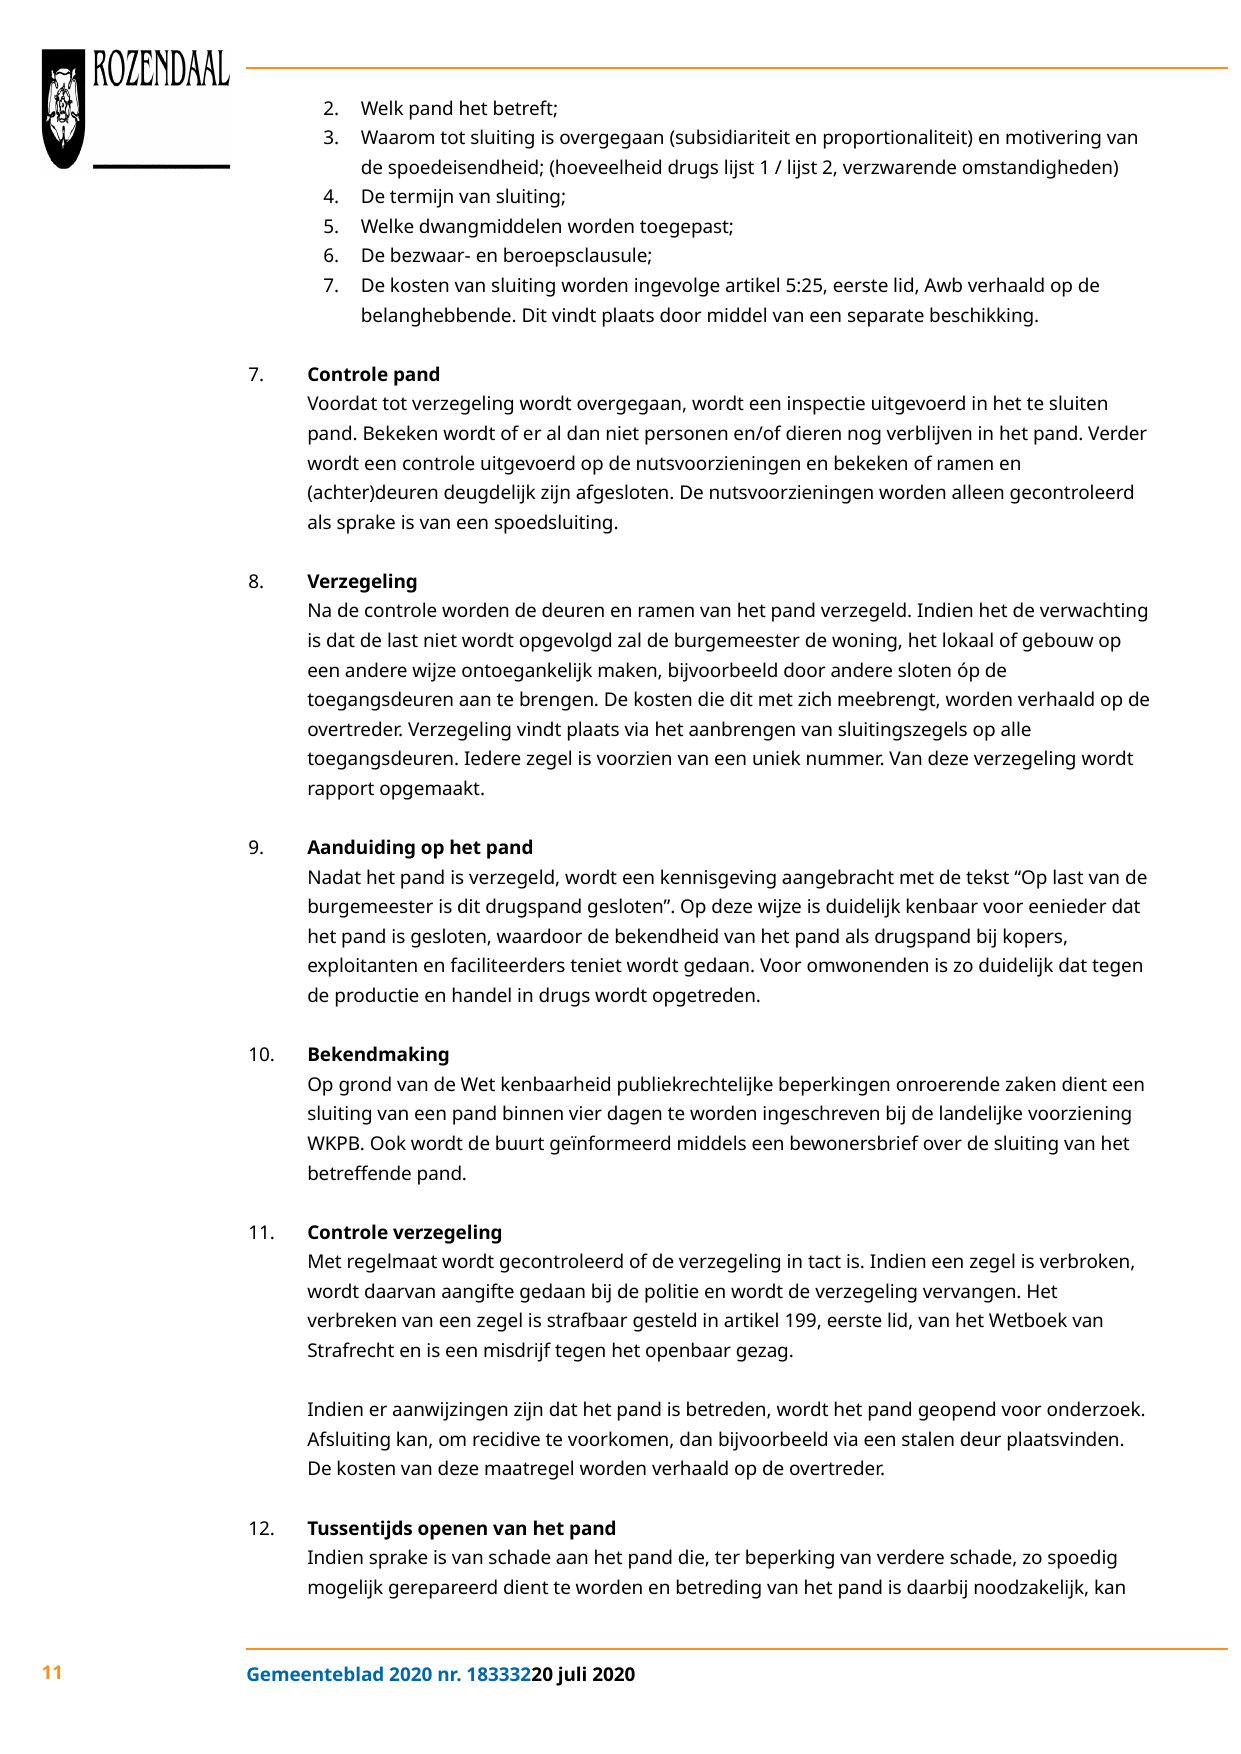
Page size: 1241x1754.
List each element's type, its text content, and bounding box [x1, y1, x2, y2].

picture [41, 47, 231, 172]
list Controle verzegeling [248, 1219, 1152, 1245]
list Waarom tot sluiting is overgegaan (subsidiariteit en proportionaliteit) en motivering van de spoedeisendheid; (hoeveelheid drugs lijst 1 / lijst 2, verzwarende omstandigheden) [323, 124, 1152, 180]
list Aanduiding op het pand [248, 834, 1152, 860]
list Indien er aanwijzingen zijn dat het pand is betreden, wordt het pand geopend voor onderzoek. Afsluiting kan, om recidive te voorkomen, dan bijvoorbeeld via een stalen deur plaatsvinden. De kosten van deze maatregel worden verhaald op de overtreder. [248, 1396, 1152, 1481]
list Na de controle worden de deuren en ramen van het pand verzegeld. Indien het de verwachting is dat de last niet wordt opgevolgd zal de burgemeester de woning, het lokaal of gebouw op een andere wijze ontoegankelijk maken, bijvoorbeeld door andere sloten óp de toegangsdeuren aan te brengen. De kosten die dit met zich meebrengt, worden verhaald op de overtreder. Verzegeling vindt plaats via het aanbrengen van sluitingszegels op alle toegangsdeuren. Iedere zegel is voorzien van een uniek nummer. Van deze verzegeling wordt rapport opgemaakt. [248, 598, 1152, 801]
list De termijn van sluiting; [323, 183, 1152, 209]
list Nadat het pand is verzegeld, wordt een kennisgeving aangebracht met de tekst “Op last van de burgemeester is dit drugspand gesloten”. Op deze wijze is duidelijk kenbaar voor eenieder dat het pand is gesloten, waardoor de bekendheid van het pand als drugspand bij kopers, exploitanten en faciliteerders teniet wordt gedaan. Voor omwonenden is zo duidelijk dat tegen de productie en handel in drugs wordt opgetreden. [248, 864, 1152, 1008]
list Voordat tot verzegeling wordt overgegaan, wordt een inspectie uitgevoerd in het te sluiten pand. Bekeken wordt of er al dan niet personen en/of dieren nog verblijven in het pand. Verder wordt een controle uitgevoerd op de nutsvoorzieningen en bekeken of ramen en (achter)deuren deugdelijk zijn afgesloten. De nutsvoorzieningen worden alleen gecontroleerd als sprake is van een spoedsluiting. [248, 391, 1152, 535]
list De kosten van sluiting worden ingevolge artikel 5:25, eerste lid, Awb verhaald op de belanghebbende. Dit vindt plaats door middel van een separate beschikking. [323, 272, 1152, 328]
list De bezwaar- en beroepsclausule; [323, 243, 1152, 268]
list Met regelmaat wordt gecontroleerd of de verzegeling in tact is. Indien een zegel is verbroken, wordt daarvan aangifte gedaan bij de politie en wordt de verzegeling vervangen. Het verbreken van een zegel is strafbaar gesteld in artikel 199, eerste lid, van het Wetboek van Strafrecht en is een misdrijf tegen het openbaar gezag. [248, 1248, 1152, 1363]
list Tussentijds openen van het pand [248, 1515, 1152, 1541]
list Bekendmaking [248, 1041, 1152, 1067]
list Welke dwangmiddelen worden toegepast; [323, 213, 1152, 239]
list Verzegeling [248, 568, 1152, 594]
list Op grond van de Wet kenbaarheid publiekrechtelijke beperkingen onroerende zaken dient een sluiting van een pand binnen vier dagen te worden ingeschreven bij de landelijke voorziening WKPB. Ook wordt de buurt geïnformeerd middels een bewonersbrief over de sluiting van het betreffende pand. [248, 1071, 1152, 1186]
list Welk pand het betreft; [323, 95, 1152, 121]
list Indien sprake is van schade aan het pand die, ter beperking van verdere schade, zo spoedig mogelijk gerepareerd dient te worden en betreding van het pand is daarbij noodzakelijk, kan [248, 1544, 1152, 1600]
list Controle pand [248, 361, 1152, 387]
